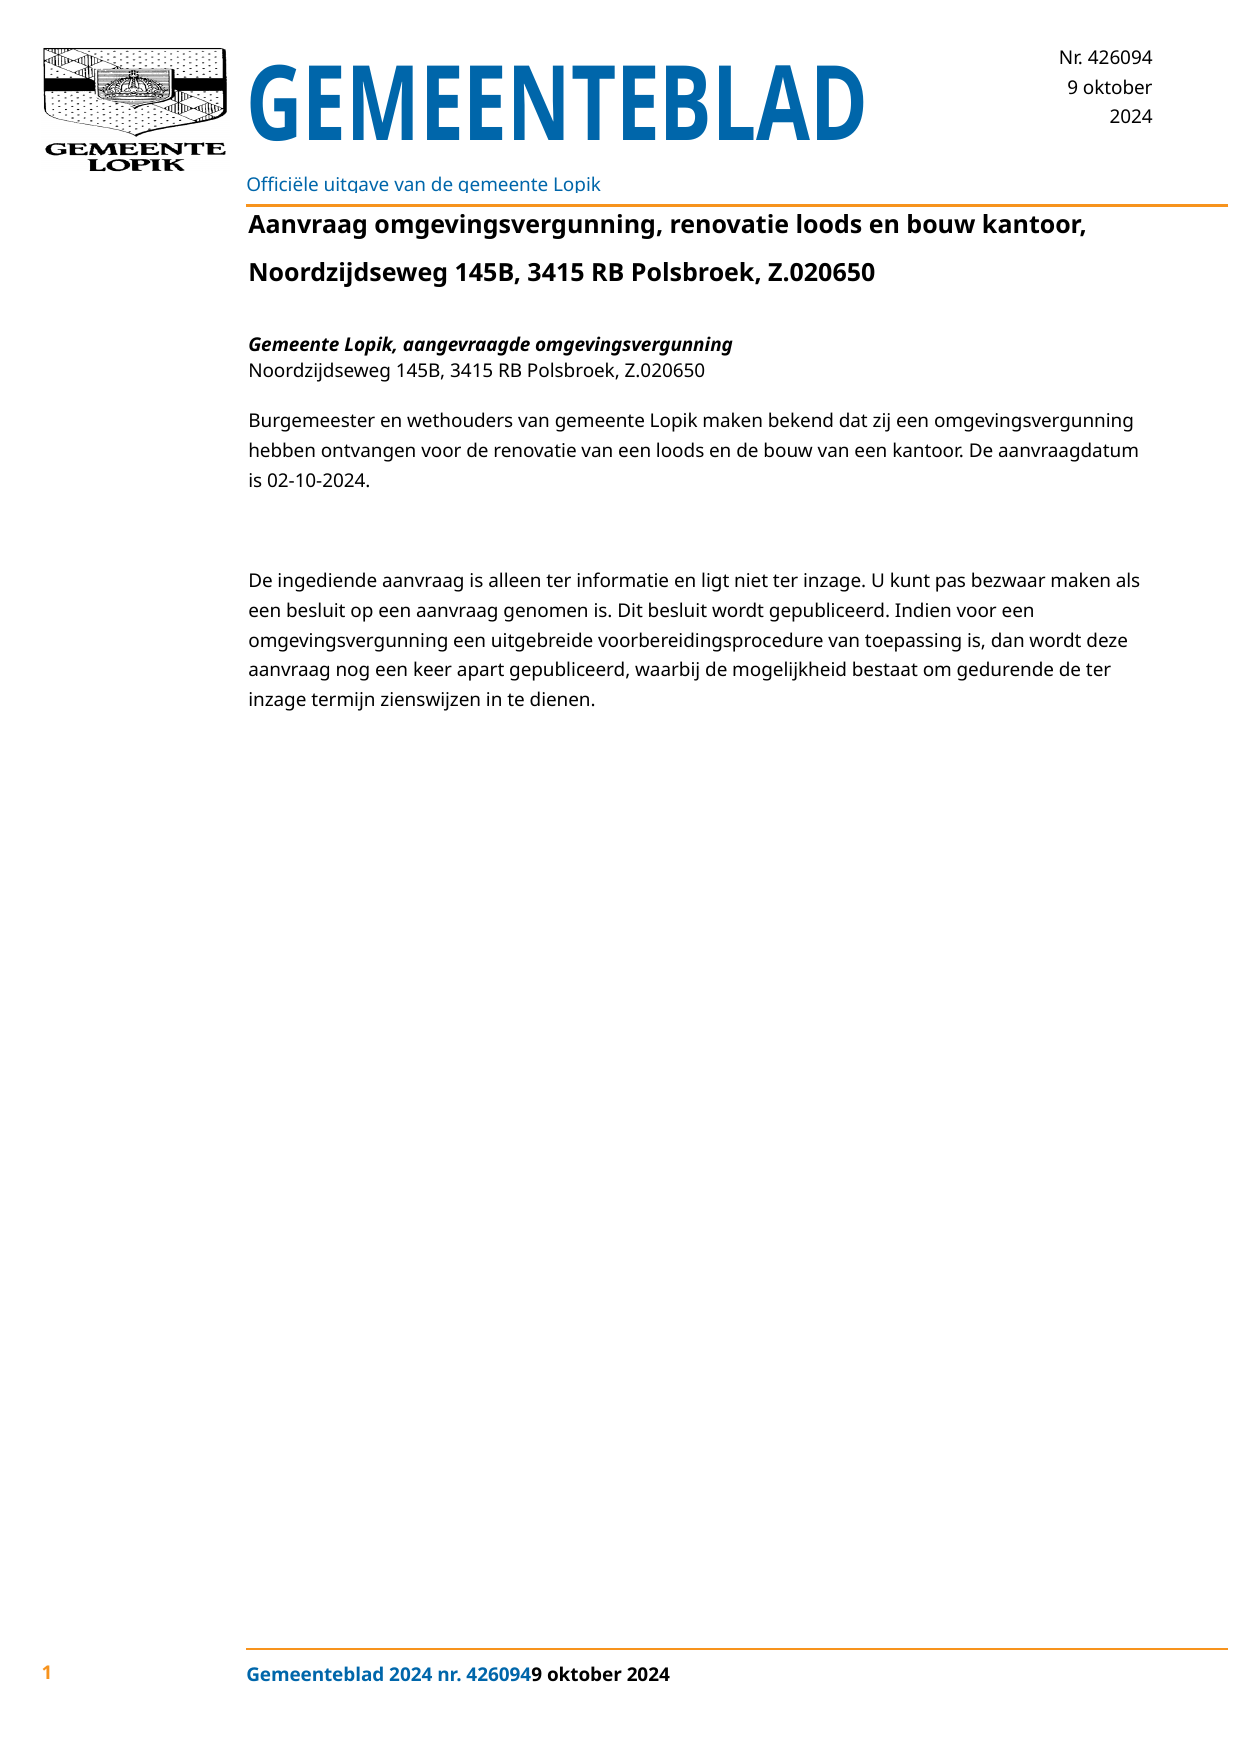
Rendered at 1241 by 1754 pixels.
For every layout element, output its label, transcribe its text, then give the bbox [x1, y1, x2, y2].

text Noordzijdseweg 145B, 3415 RB Polsbroek, Z.020650 [248, 357, 1152, 383]
text De ingediende aanvraag is alleen ter informatie en ligt niet ter inzage. U kunt pas bezwaar maken als een besluit op een aanvraag genomen is. Dit besluit wordt gepubliceerd. Indien voor een omgevingsvergunning een uitgebreide voorbereidingsprocedure van toepassing is, dan wordt deze aanvraag nog een keer apart gepubliceerd, waarbij de mogelijkheid bestaat om gedurende de ter inzage termijn zienswijzen in te dienen. [248, 568, 1152, 712]
text Gemeente Lopik, aangevraagde omgevingsvergunning [248, 331, 1152, 357]
text Aanvraag omgevingsvergunning, renovatie loods en bouw kantoor, Noordzijdseweg 145B, 3415 RB Polsbroek, Z.020650 [248, 207, 1152, 288]
picture [41, 47, 231, 172]
text Burgemeester en wethouders van gemeente Lopik maken bekend dat zij een omgevingsvergunning hebben ontvangen voor de renovatie van een loods en de bouw van een kantoor. De aanvraagdatum is 02-10-2024. [248, 408, 1152, 492]
